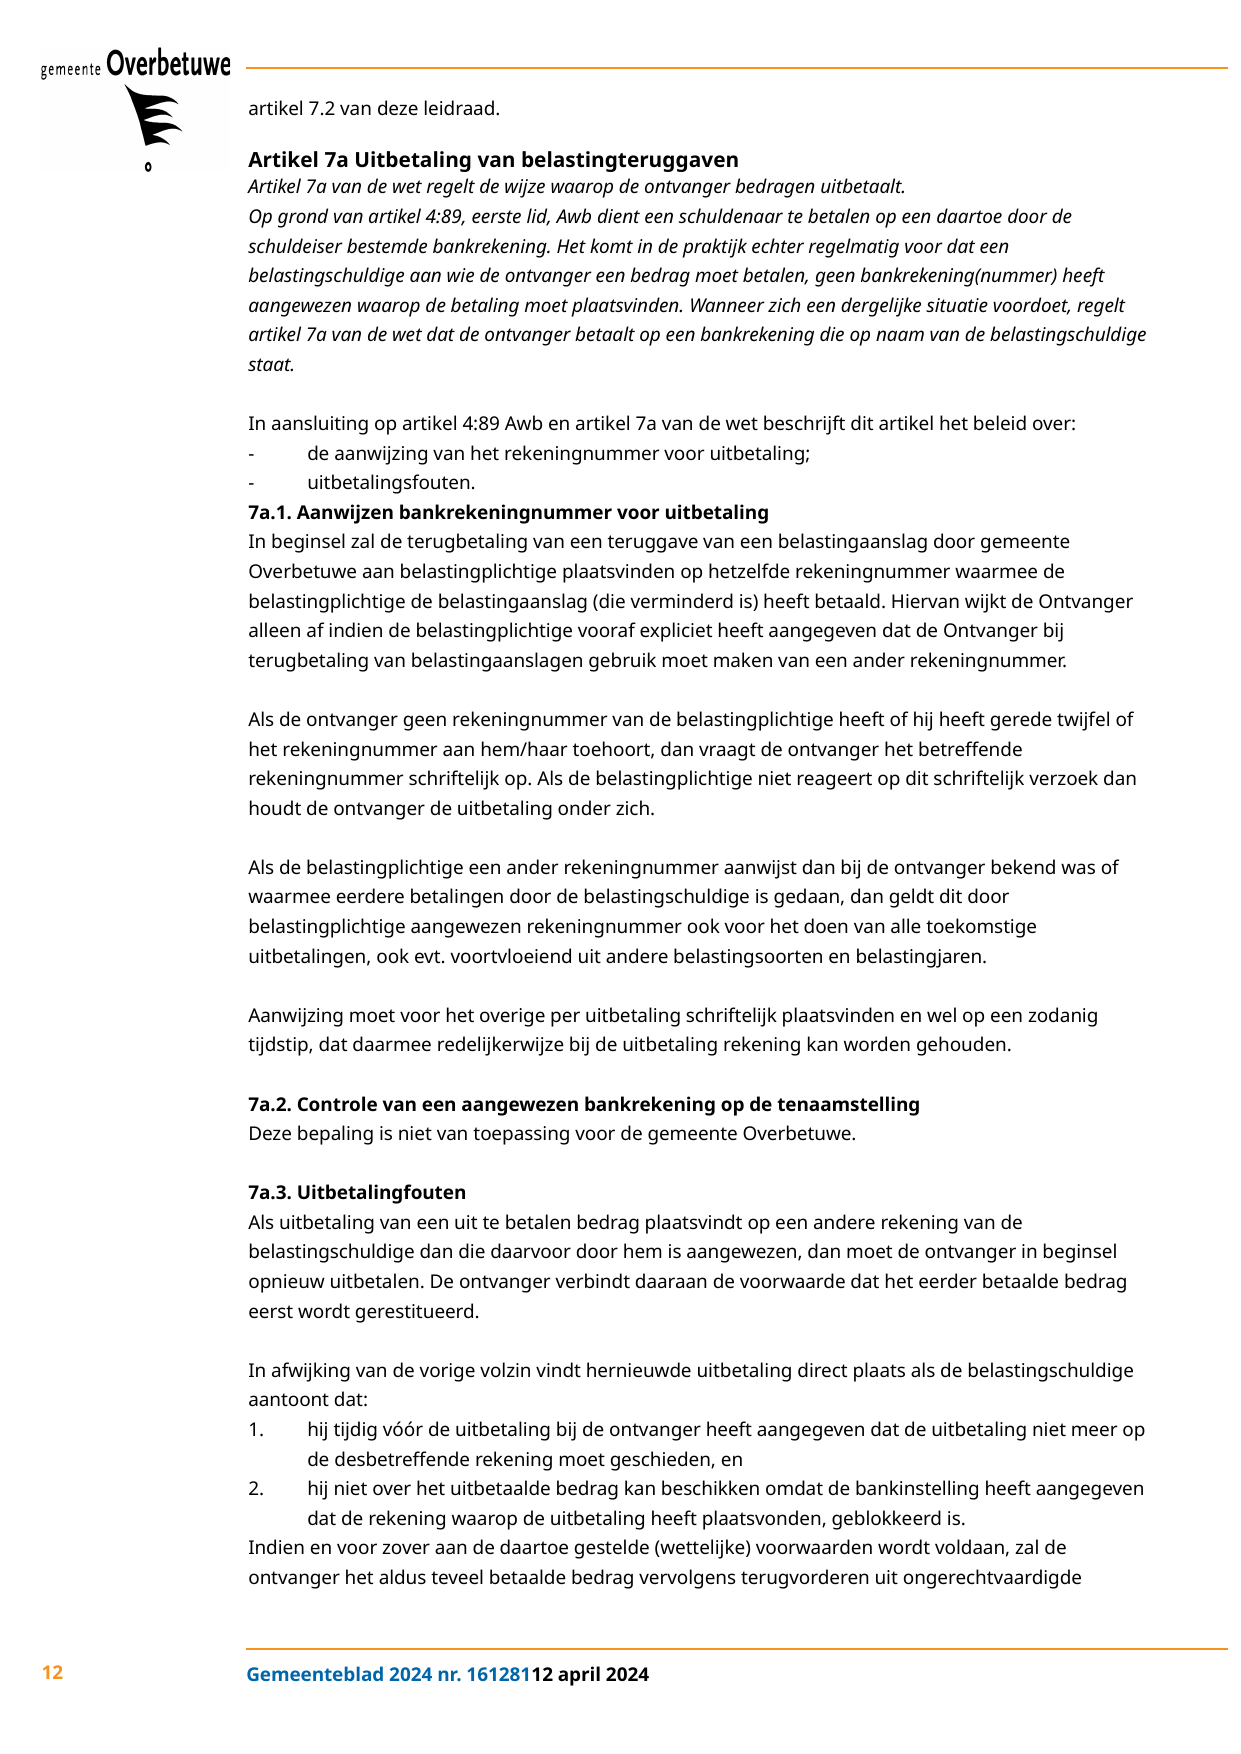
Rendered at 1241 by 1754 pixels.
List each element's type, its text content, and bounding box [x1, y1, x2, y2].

text Als de ontvanger geen rekeningnummer van de belastingplichtige heeft of hij heeft gerede twijfel of het rekeningnummer aan hem/haar toehoort, dan vraagt de ontvanger het betreffende rekeningnummer schriftelijk op. Als de belastingplichtige niet reageert op dit schriftelijk verzoek dan houdt de ontvanger de uitbetaling onder zich. [248, 706, 1152, 821]
text Artikel 7a van de wet regelt de wijze waarop de ontvanger bedragen uitbetaalt. [248, 174, 1152, 199]
text Aanwijzing moet voor het overige per uitbetaling schriftelijk plaatsvinden en wel op een zodanig tijdstip, dat daarmee redelijkerwijze bij de uitbetaling rekening kan worden gehouden. [248, 1002, 1152, 1057]
text In afwijking van de vorige volzin vindt hernieuwde uitbetaling direct plaats als de belastingschuldige aantoont dat: [248, 1357, 1152, 1412]
text In beginsel zal de terugbetaling van een teruggave van een belastingaanslag door gemeente Overbetuwe aan belastingplichtige plaatsvinden op hetzelfde rekeningnummer waarmee de belastingplichtige de belastingaanslag (die verminderd is) heeft betaald. Hiervan wijkt de Ontvanger alleen af indien de belastingplichtige vooraf expliciet heeft aangegeven dat de Ontvanger bij terugbetaling van belastingaanslagen gebruik moet maken van een ander rekeningnummer. [248, 529, 1152, 673]
picture [41, 47, 231, 172]
text Als uitbetaling van een uit te betalen bedrag plaatsvindt op een andere rekening van de belastingschuldige dan die daarvoor door hem is aangewezen, dan moet de ontvanger in beginsel opnieuw uitbetalen. De ontvanger verbindt daaraan de voorwaarde dat het eerder betaalde bedrag eerst wordt gerestitueerd. [248, 1209, 1152, 1323]
text Artikel 7a Uitbetaling van belastingteruggaven [248, 145, 1152, 174]
text Als de belastingplichtige een ander rekeningnummer aanwijst dan bij de ontvanger bekend was of waarmee eerdere betalingen door de belastingschuldige is gedaan, dan geldt dit door belastingplichtige aangewezen rekeningnummer ook voor het doen van alle toekomstige uitbetalingen, ook evt. voortvloeiend uit andere belastingsoorten en belastingjaren. [248, 854, 1152, 968]
text 7a.1. Aanwijzen bankrekeningnummer voor uitbetaling [248, 499, 1152, 525]
text Op grond van artikel 4:89, eerste lid, Awb dient een schuldenaar te betalen op een daartoe door de schuldeiser bestemde bankrekening. Het komt in de praktijk echter regelmatig voor dat een belastingschuldige aan wie de ontvanger een bedrag moet betalen, geen bankrekening(nummer) heeft aangewezen waarop de betaling moet plaatsvinden. Wanneer zich een dergelijke situatie voordoet, regelt artikel 7a van de wet dat de ontvanger betaalt op een bankrekening die op naam van de belastingschuldige staat. [248, 203, 1152, 377]
text Deze bepaling is niet van toepassing voor de gemeente Overbetuwe. [248, 1120, 1152, 1146]
list uitbetalingsfouten. [248, 469, 1152, 495]
list hij niet over het uitbetaalde bedrag kan beschikken omdat de bankinstelling heeft aangegeven dat de rekening waarop de uitbetaling heeft plaatsvonden, geblokkeerd is. [248, 1475, 1152, 1531]
text artikel 7.2 van deze leidraad. [248, 95, 1152, 121]
list de aanwijzing van het rekeningnummer voor uitbetaling; [248, 440, 1152, 466]
list hij tijdig vóór de uitbetaling bij de ontvanger heeft aangegeven dat de uitbetaling niet meer op de desbetreffende rekening moet geschieden, en [248, 1416, 1152, 1471]
text 7a.2. Controle van een aangewezen bankrekening op de tenaamstelling [248, 1091, 1152, 1116]
text Indien en voor zover aan de daartoe gestelde (wettelijke) voorwaarden wordt voldaan, zal de ontvanger het aldus teveel betaalde bedrag vervolgens terugvorderen uit ongerechtvaardigde [248, 1534, 1152, 1590]
text In aansluiting op artikel 4:89 Awb en artikel 7a van de wet beschrijft dit artikel het beleid over: [248, 410, 1152, 436]
text 7a.3. Uitbetalingfouten [248, 1179, 1152, 1205]
